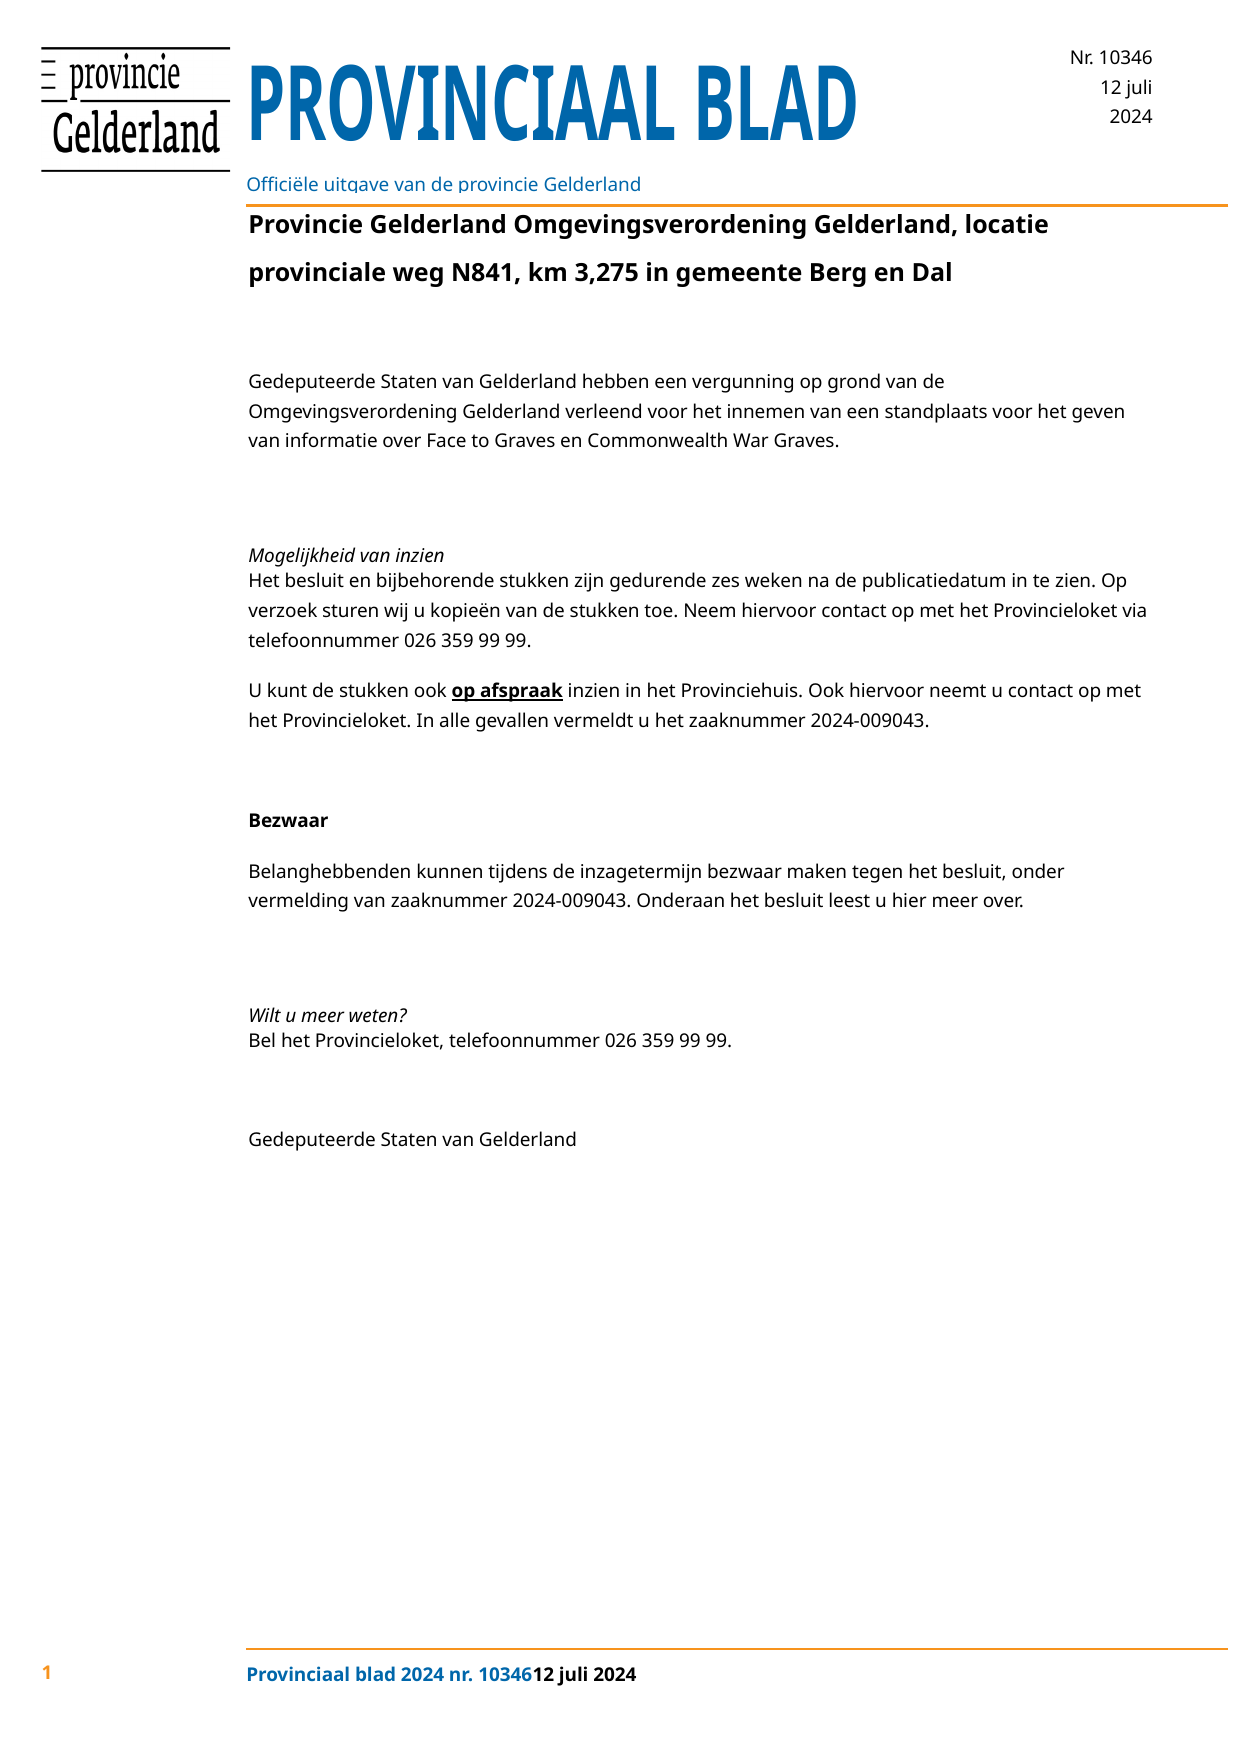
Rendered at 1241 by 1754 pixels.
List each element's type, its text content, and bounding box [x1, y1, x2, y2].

text Provincie Gelderland Omgevingsverordening Gelderland, locatie provinciale weg N841, km 3,275 in gemeente Berg en Dal [248, 207, 1152, 288]
text Gedeputeerde Staten van Gelderland hebben een vergunning op grond van de Omgevingsverordening Gelderland verleend voor het innemen van een standplaats voor het geven van informatie over Face to Graves en Commonwealth War Graves. [248, 368, 1152, 453]
text Bezwaar [248, 808, 1152, 833]
text Mogelijkheid van inzien [248, 542, 1152, 568]
text Bel het Provincieloket, telefoonnummer 026 359 99 99. [248, 1028, 1152, 1053]
text Belanghebbenden kunnen tijdens de inzagetermijn bezwaar maken tegen het besluit, onder vermelding van zaaknummer 2024-009043. Onderaan het besluit leest u hier meer over. [248, 858, 1152, 913]
picture [41, 47, 231, 172]
text U kunt de stukken ook op afspraak inzien in het Provinciehuis. Ook hiervoor neemt u contact op met het Provincieloket. In alle gevallen vermeldt u het zaaknummer 2024-009043. [248, 677, 1152, 732]
text Wilt u meer weten? [248, 1002, 1152, 1028]
text Het besluit en bijbehorende stukken zijn gedurende zes weken na de publicatiedatum in te zien. Op verzoek sturen wij u kopieën van de stukken toe. Neem hiervoor contact op met het Provincieloket via telefoonnummer 026 359 99 99. [248, 568, 1152, 652]
text Gedeputeerde Staten van Gelderland [248, 1126, 1152, 1152]
